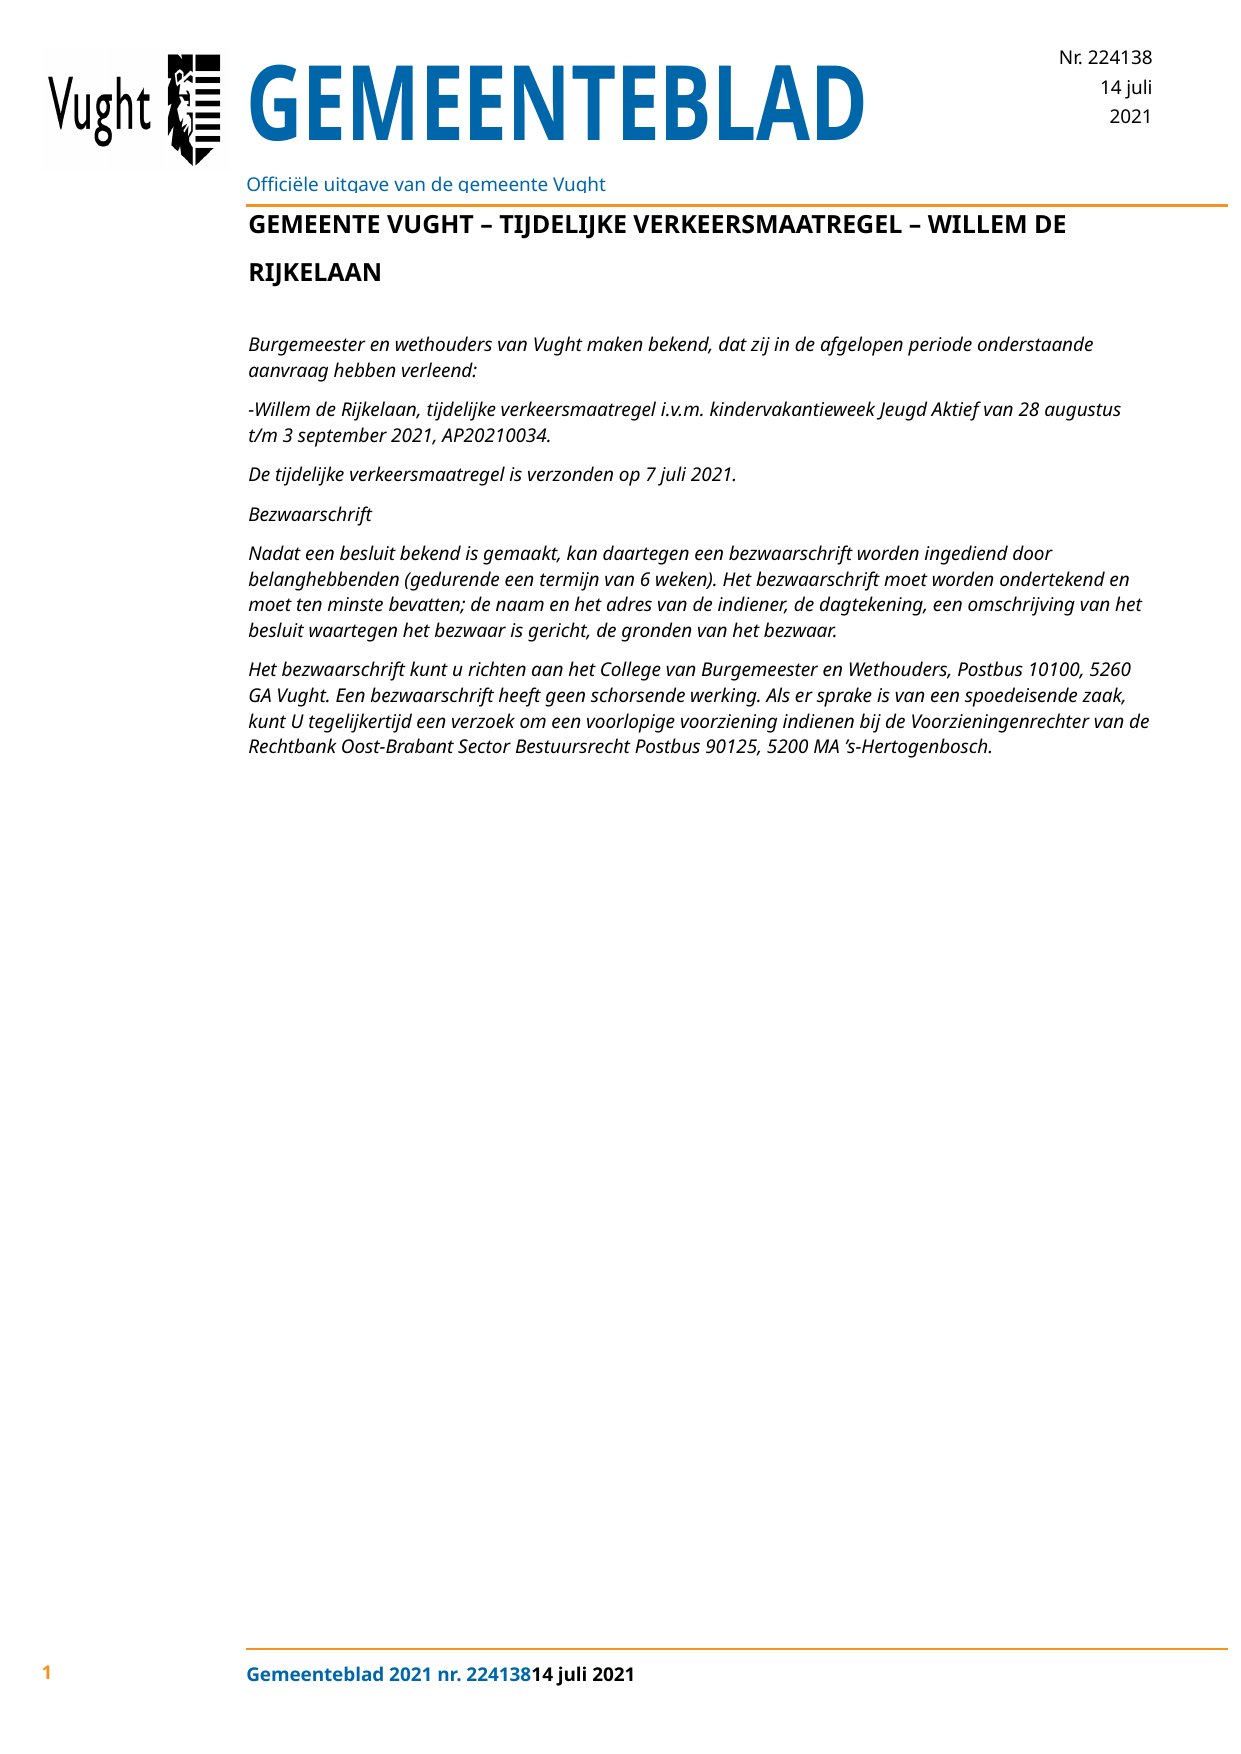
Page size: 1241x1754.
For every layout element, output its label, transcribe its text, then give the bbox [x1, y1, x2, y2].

text -Willem de Rijkelaan, tijdelijke verkeersmaatregel i.v.m. kindervakantieweek Jeugd Aktief van 28 augustus t/m 3 september 2021, AP20210034. [248, 396, 1152, 448]
text Bezwaarschrift [248, 501, 1152, 526]
picture [41, 47, 231, 172]
text Het bezwaarschrift kunt u richten aan het College van Burgemeester en Wethouders, Postbus 10100, 5260 GA Vught. Een bezwaarschrift heeft geen schorsende werking. Als er sprake is van een spoedeisende zaak, kunt U tegelijkertijd een verzoek om een voorlopige voorziening indienen bij de Voorzieningenrechter van de Rechtbank Oost-Brabant Sector Bestuursrecht Postbus 90125, 5200 MA ’s-Hertogenbosch. [248, 656, 1152, 759]
text GEMEENTE VUGHT – TIJDELIJKE VERKEERSMAATREGEL – WILLEM DE RIJKELAAN [248, 207, 1152, 288]
text Burgemeester en wethouders van Vught maken bekend, dat zij in de afgelopen periode onderstaande aanvraag hebben verleend: [248, 331, 1152, 383]
text Nadat een besluit bekend is gemaakt, kan daartegen een bezwaarschrift worden ingediend door belanghebbenden (gedurende een termijn van 6 weken). Het bezwaarschrift moet worden ondertekend en moet ten minste bevatten; de naam en het adres van de indiener, de dagtekening, een omschrijving van het besluit waartegen het bezwaar is gericht, de gronden van het bezwaar. [248, 540, 1152, 643]
text De tijdelijke verkeersmaatregel is verzonden op 7 juli 2021. [248, 461, 1152, 487]
